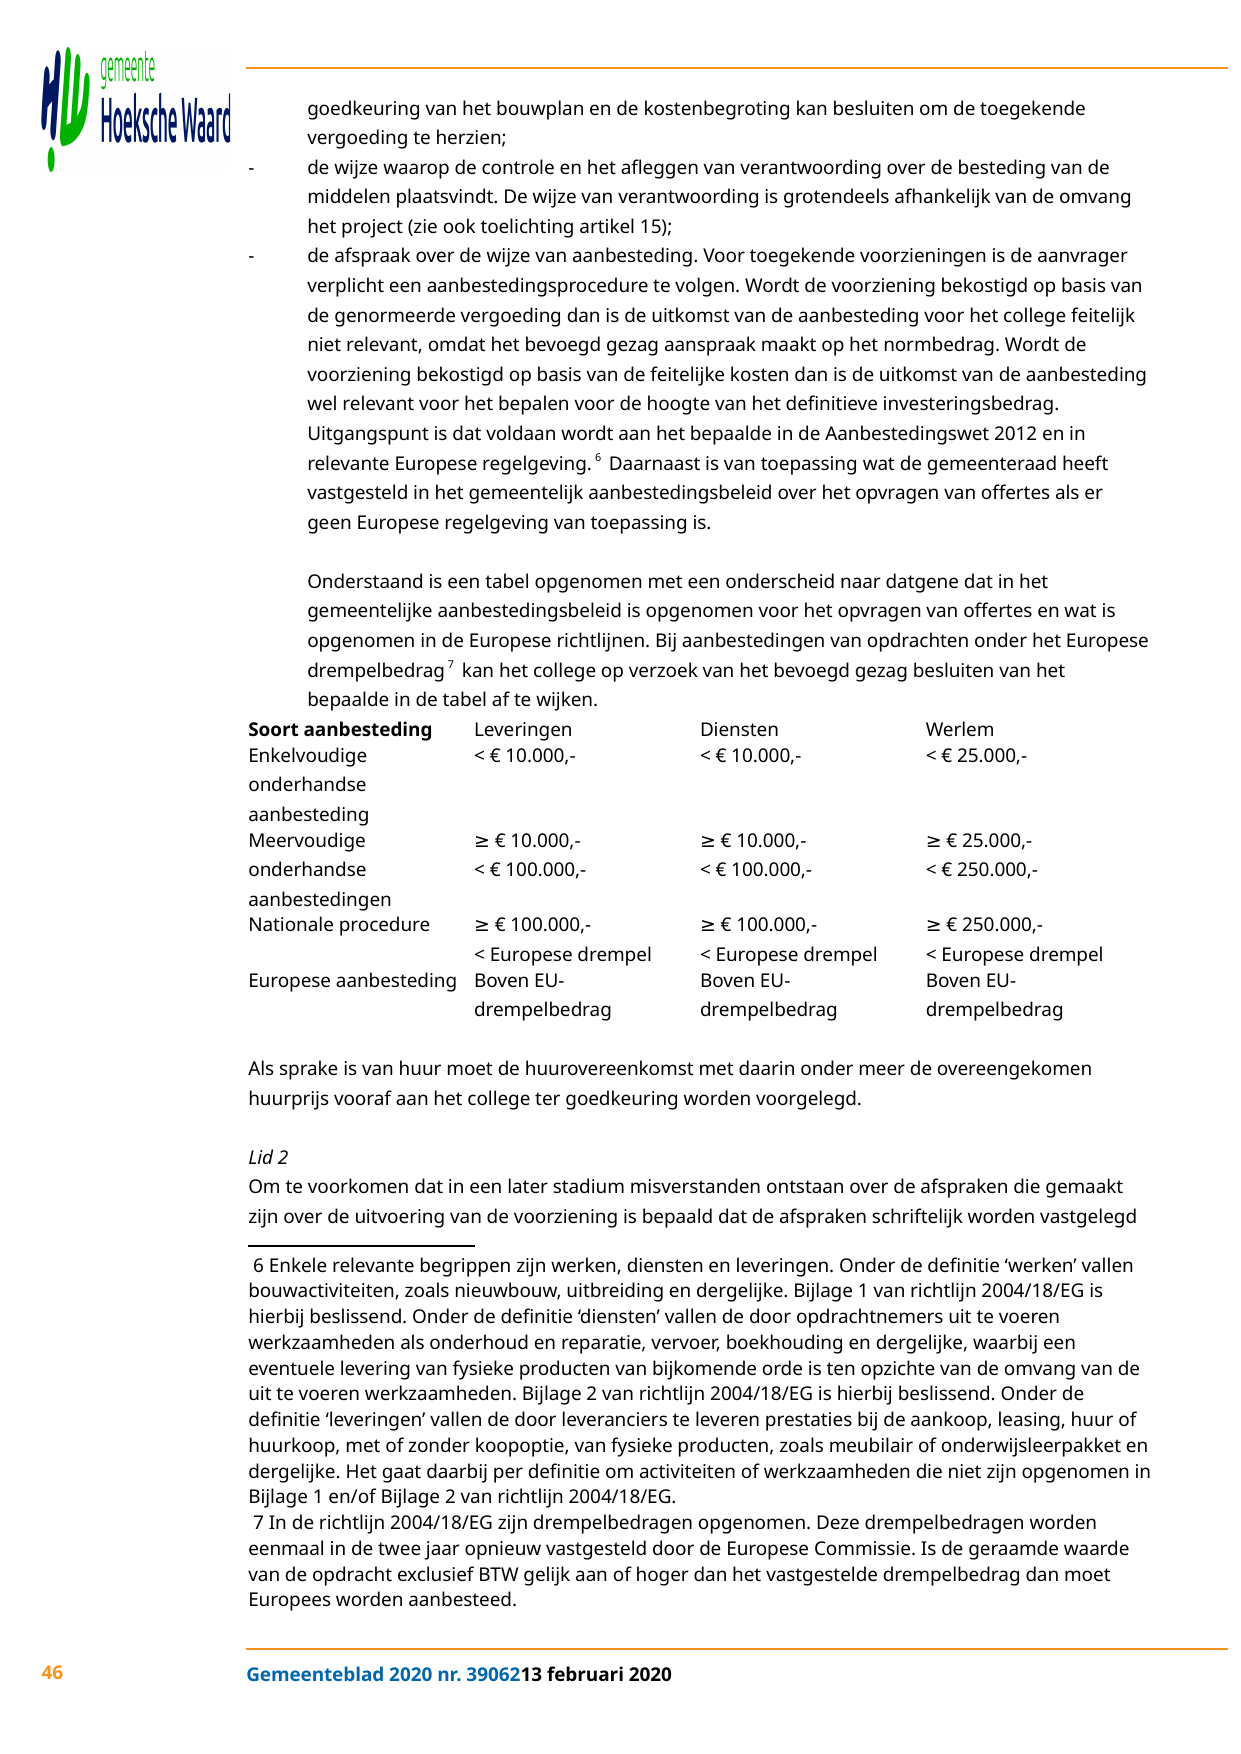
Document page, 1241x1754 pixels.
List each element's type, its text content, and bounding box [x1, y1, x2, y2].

list Onderstaand is een tabel opgenomen met een onderscheid naar datgene dat in het gemeentelijke aanbestedingsbeleid is opgenomen voor het opvragen van offertes en wat is opgenomen in de Europese richtlijnen. Bij aanbestedingen van opdrachten onder het Europese drempelbedrag kan het college op verzoek van het bevoegd gezag besluiten van het bepaalde in de tabel af te wijken. [248, 568, 1152, 712]
table_cell ≥ € 250.000,- < Europese drempel [926, 912, 1152, 967]
table_cell Boven EU-drempelbedrag [700, 967, 926, 1022]
text Lid 2 [248, 1144, 1152, 1169]
text Als sprake is van huur moet de huurovereenkomst met daarin onder meer de overeengekomen huurprijs vooraf aan het college ter goedkeuring worden voorgelegd. [248, 1055, 1152, 1110]
table_cell < € 25.000,- [926, 742, 1152, 827]
table_header Diensten [700, 716, 926, 742]
list goedkeuring van het bouwplan en de kostenbegroting kan besluiten om de toegekende vergoeding te herzien; [248, 95, 1152, 150]
table_cell < € 10.000,- [700, 742, 926, 827]
list de afspraak over de wijze van aanbesteding. Voor toegekende voorzieningen is de aanvrager verplicht een aanbestedingsprocedure te volgen. Wordt de voorziening bekostigd op basis van de genormeerde vergoeding dan is de uitkomst van de aanbesteding voor het college feitelijk niet relevant, omdat het bevoegd gezag aanspraak maakt op het normbedrag. Wordt de voorziening bekostigd op basis van de feitelijke kosten dan is de uitkomst van de aanbesteding wel relevant voor het bepalen voor de hoogte van het definitieve investeringsbedrag. Uitgangspunt is dat voldaan wordt aan het bepaalde in de Aanbestedingswet 2012 en in relevante Europese regelgeving. Daarnaast is van toepassing wat de gemeenteraad heeft vastgesteld in het gemeentelijk aanbestedingsbeleid over het opvragen van offertes als er geen Europese regelgeving van toepassing is. [248, 243, 1152, 535]
table_cell Europese aanbesteding [248, 967, 474, 1022]
table_header Werlem [926, 716, 1152, 742]
table_cell < € 10.000,- [474, 742, 700, 827]
list Enkele relevante begrippen zijn werken, diensten en leveringen. Onder de definitie ‘werken’ vallen bouwactiviteiten, zoals nieuwbouw, uitbreiding en dergelijke. Bijlage 1 van richtlijn 2004/18/EG is hierbij beslissend. Onder de definitie ‘diensten’ vallen de door opdrachtnemers uit te voeren werkzaamheden als onderhoud en reparatie, vervoer, boekhouding en dergelijke, waarbij een eventuele levering van fysieke producten van bijkomende orde is ten opzichte van de omvang van de uit te voeren werkzaamheden. Bijlage 2 van richtlijn 2004/18/EG is hierbij beslissend. Onder de definitie ‘leveringen’ vallen de door leveranciers te leveren prestaties bij de aankoop, leasing, huur of huurkoop, met of zonder koopoptie, van fysieke producten, zoals meubilair of onderwijsleerpakket en dergelijke. Het gaat daarbij per definitie om activiteiten of werkzaamheden die niet zijn opgenomen in Bijlage 1 en/of Bijlage 2 van richtlijn 2004/18/EG. [248, 1252, 1152, 1509]
list de wijze waarop de controle en het afleggen van verantwoording over de besteding van de middelen plaatsvindt. De wijze van verantwoording is grotendeels afhankelijk van de omvang het project (zie ook toelichting artikel 15); [248, 154, 1152, 239]
table_cell Meervoudige onderhandse aanbestedingen [248, 827, 474, 912]
list In de richtlijn 2004/18/EG zijn drempelbedragen opgenomen. Deze drempelbedragen worden eenmaal in de twee jaar opnieuw vastgesteld door de Europese Commissie. Is de geraamde waarde van de opdracht exclusief BTW gelijk aan of hoger dan het vastgestelde drempelbedrag dan moet Europees worden aanbesteed. [248, 1509, 1152, 1612]
table_cell ≥ € 25.000,- < € 250.000,- [926, 827, 1152, 912]
picture [41, 47, 231, 172]
table_cell ≥ € 10.000,- < € 100.000,- [700, 827, 926, 912]
table_cell Boven EU-drempelbedrag [926, 967, 1152, 1022]
table_cell ≥ € 100.000,- < Europese drempel [474, 912, 700, 967]
text Om te voorkomen dat in een later stadium misverstanden ontstaan over de afspraken die gemaakt zijn over de uitvoering van de voorziening is bepaald dat de afspraken schriftelijk worden vastgelegd [248, 1173, 1152, 1229]
table_cell Nationale procedure [248, 912, 474, 967]
table_header Soort aanbesteding [248, 716, 474, 742]
table_cell Enkelvoudige onderhandse aanbesteding [248, 742, 474, 827]
table_cell ≥ € 10.000,- < € 100.000,- [474, 827, 700, 912]
table_header Leveringen [474, 716, 700, 742]
table_cell Boven EU-drempelbedrag [474, 967, 700, 1022]
table_cell ≥ € 100.000,- < Europese drempel [700, 912, 926, 967]
